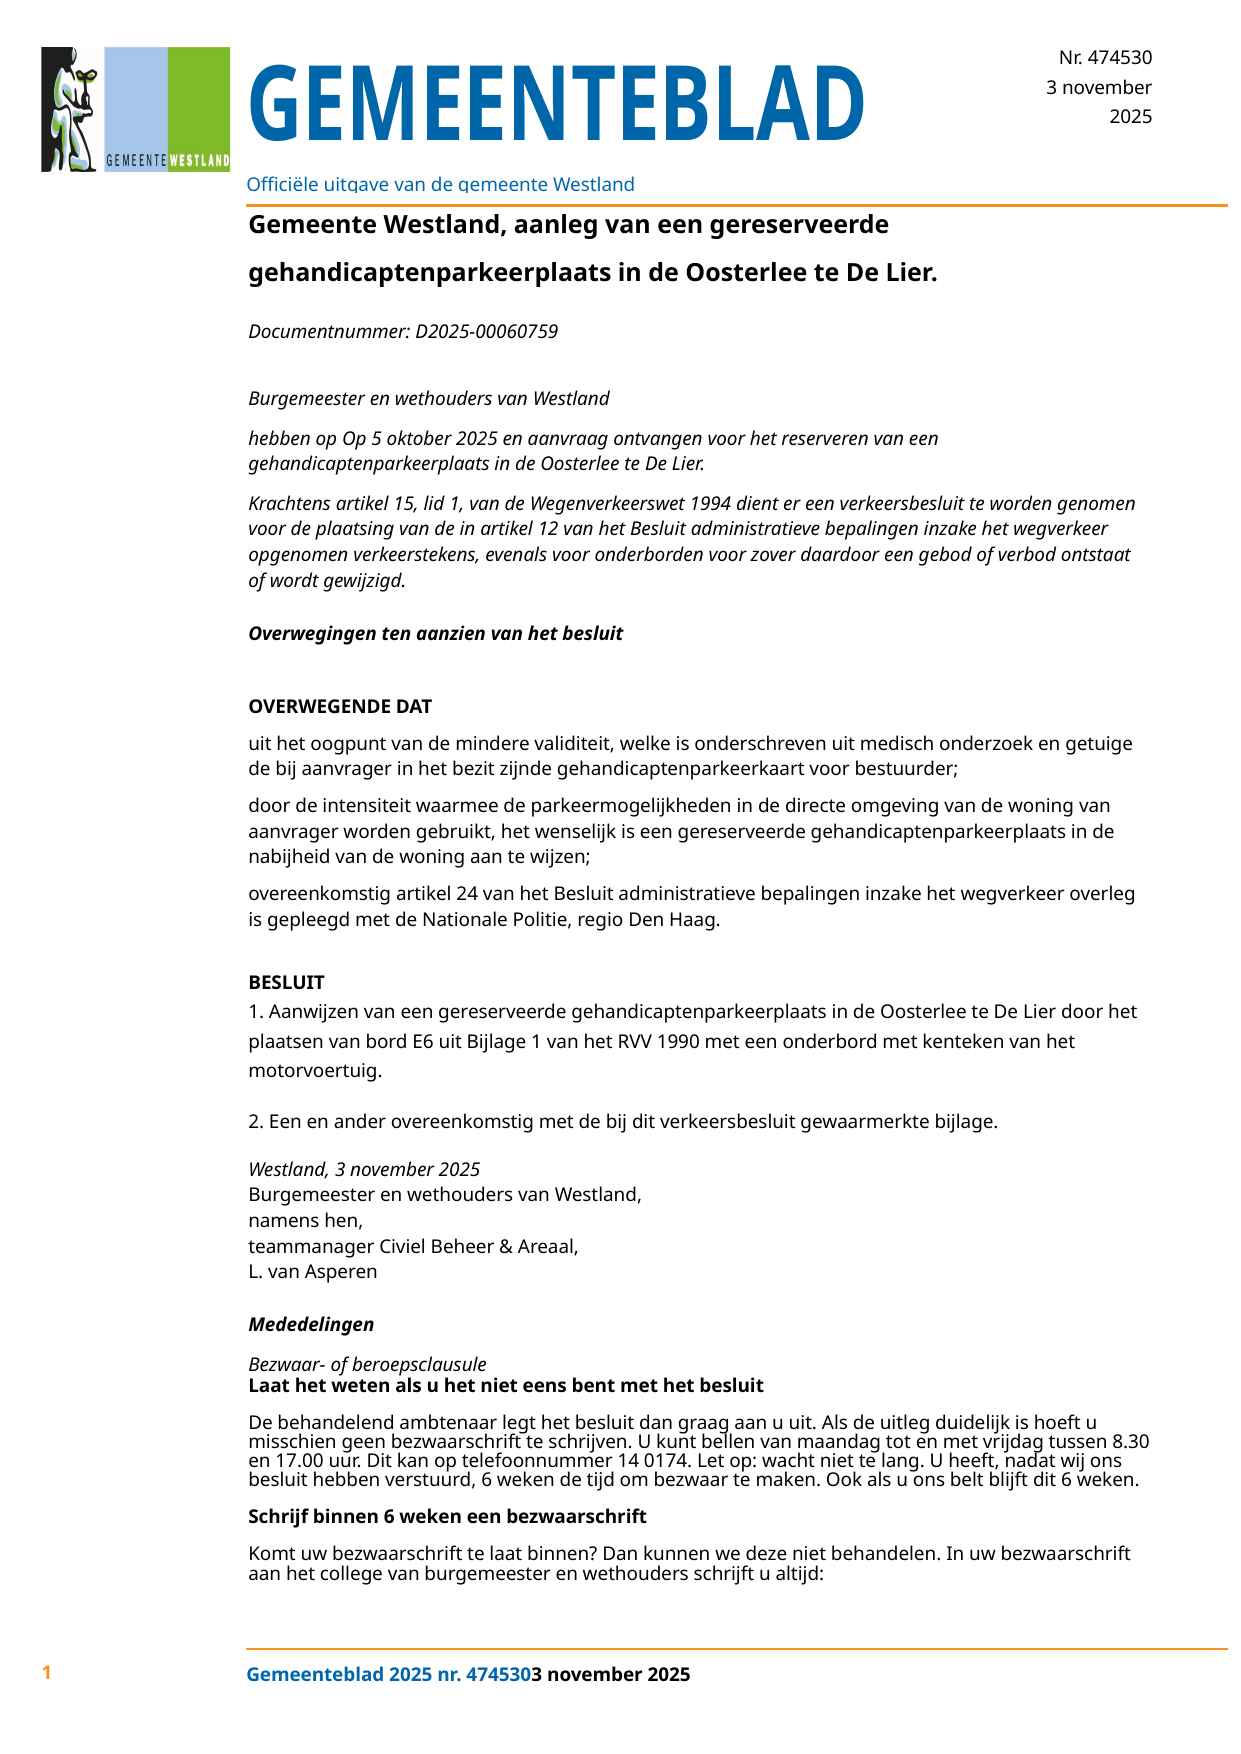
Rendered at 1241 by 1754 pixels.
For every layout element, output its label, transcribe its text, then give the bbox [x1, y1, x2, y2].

text teammanager Civiel Beheer & Areaal, [248, 1233, 1152, 1259]
text hebben op Op 5 oktober 2025 en aanvraag ontvangen voor het reserveren van een gehandicaptenparkeerplaats in de Oosterlee te De Lier. [248, 425, 1152, 476]
text L. van Asperen [248, 1259, 1152, 1284]
text Burgemeester en wethouders van Westland, [248, 1182, 1152, 1207]
text 1. Aanwijzen van een gereserveerde gehandicaptenparkeerplaats in de Oosterlee te De Lier door het plaatsen van bord E6 uit Bijlage 1 van het RVV 1990 met een onderbord met kenteken van het motorvoertuig. [248, 998, 1152, 1083]
text Bezwaar- of beroepsclausule [248, 1351, 1152, 1377]
text 2. Een en ander overeenkomstig met de bij dit verkeersbesluit gewaarmerkte bijlage. [248, 1108, 1152, 1134]
text Laat het weten als u het niet eens bent met het besluit [248, 1377, 1152, 1396]
text Westland, 3 november 2025 [248, 1156, 1152, 1182]
text Mededelingen [248, 1312, 1152, 1337]
text Overwegingen ten aanzien van het besluit [248, 620, 1152, 646]
text door de intensiteit waarmee de parkeermogelijkheden in de directe omgeving van de woning van aanvrager worden gebruikt, het wenselijk is een gereserveerde gehandicaptenparkeerplaats in de nabijheid van de woning aan te wijzen; [248, 792, 1152, 869]
text Documentnummer: D2025-00060759 [248, 318, 1152, 344]
text Gemeente Westland, aanleg van een gereserveerde gehandicaptenparkeerplaats in de Oosterlee te De Lier. [248, 207, 1152, 288]
picture [41, 47, 231, 172]
text Krachtens artikel 15, lid 1, van de Wegenverkeerswet 1994 dient er een verkeersbesluit te worden genomen voor de plaatsing van de in artikel 12 van het Besluit administratieve bepalingen inzake het wegverkeer opgenomen verkeerstekens, evenals voor onderborden voor zover daardoor een gebod of verbod ontstaat of wordt gewijzigd. [248, 490, 1152, 593]
text namens hen, [248, 1207, 1152, 1233]
text Komt uw bezwaarschrift te laat binnen? Dan kunnen we deze niet behandelen. In uw bezwaarschrift aan het college van burgemeester en wethouders schrijft u altijd: [248, 1545, 1152, 1584]
text uit het oogpunt van de mindere validiteit, welke is onderschreven uit medisch onderzoek en getuige de bij aanvrager in het bezit zijnde gehandicaptenparkeerkaart voor bestuurder; [248, 730, 1152, 781]
text BESLUIT [248, 969, 1152, 994]
text overeenkomstig artikel 24 van het Besluit administratieve bepalingen inzake het wegverkeer overleg is gepleegd met de Nationale Politie, regio Den Haag. [248, 880, 1152, 932]
text OVERWEGENDE DAT [248, 693, 1152, 719]
text De behandelend ambtenaar legt het besluit dan graag aan u uit. Als de uitleg duidelijk is hoeft u misschien geen bezwaarschrift te schrijven. U kunt bellen van maandag tot en met vrijdag tussen 8.30 en 17.00 uur. Dit kan op telefoonnummer 14 0174. Let op: wacht niet te lang. U heeft, nadat wij ons besluit hebben verstuurd, 6 weken de tijd om bezwaar te maken. Ook als u ons belt blijft dit 6 weken. [248, 1414, 1152, 1491]
text Schrijf binnen 6 weken een bezwaarschrift [248, 1508, 1152, 1528]
text Burgemeester en wethouders van Westland [248, 386, 1152, 411]
